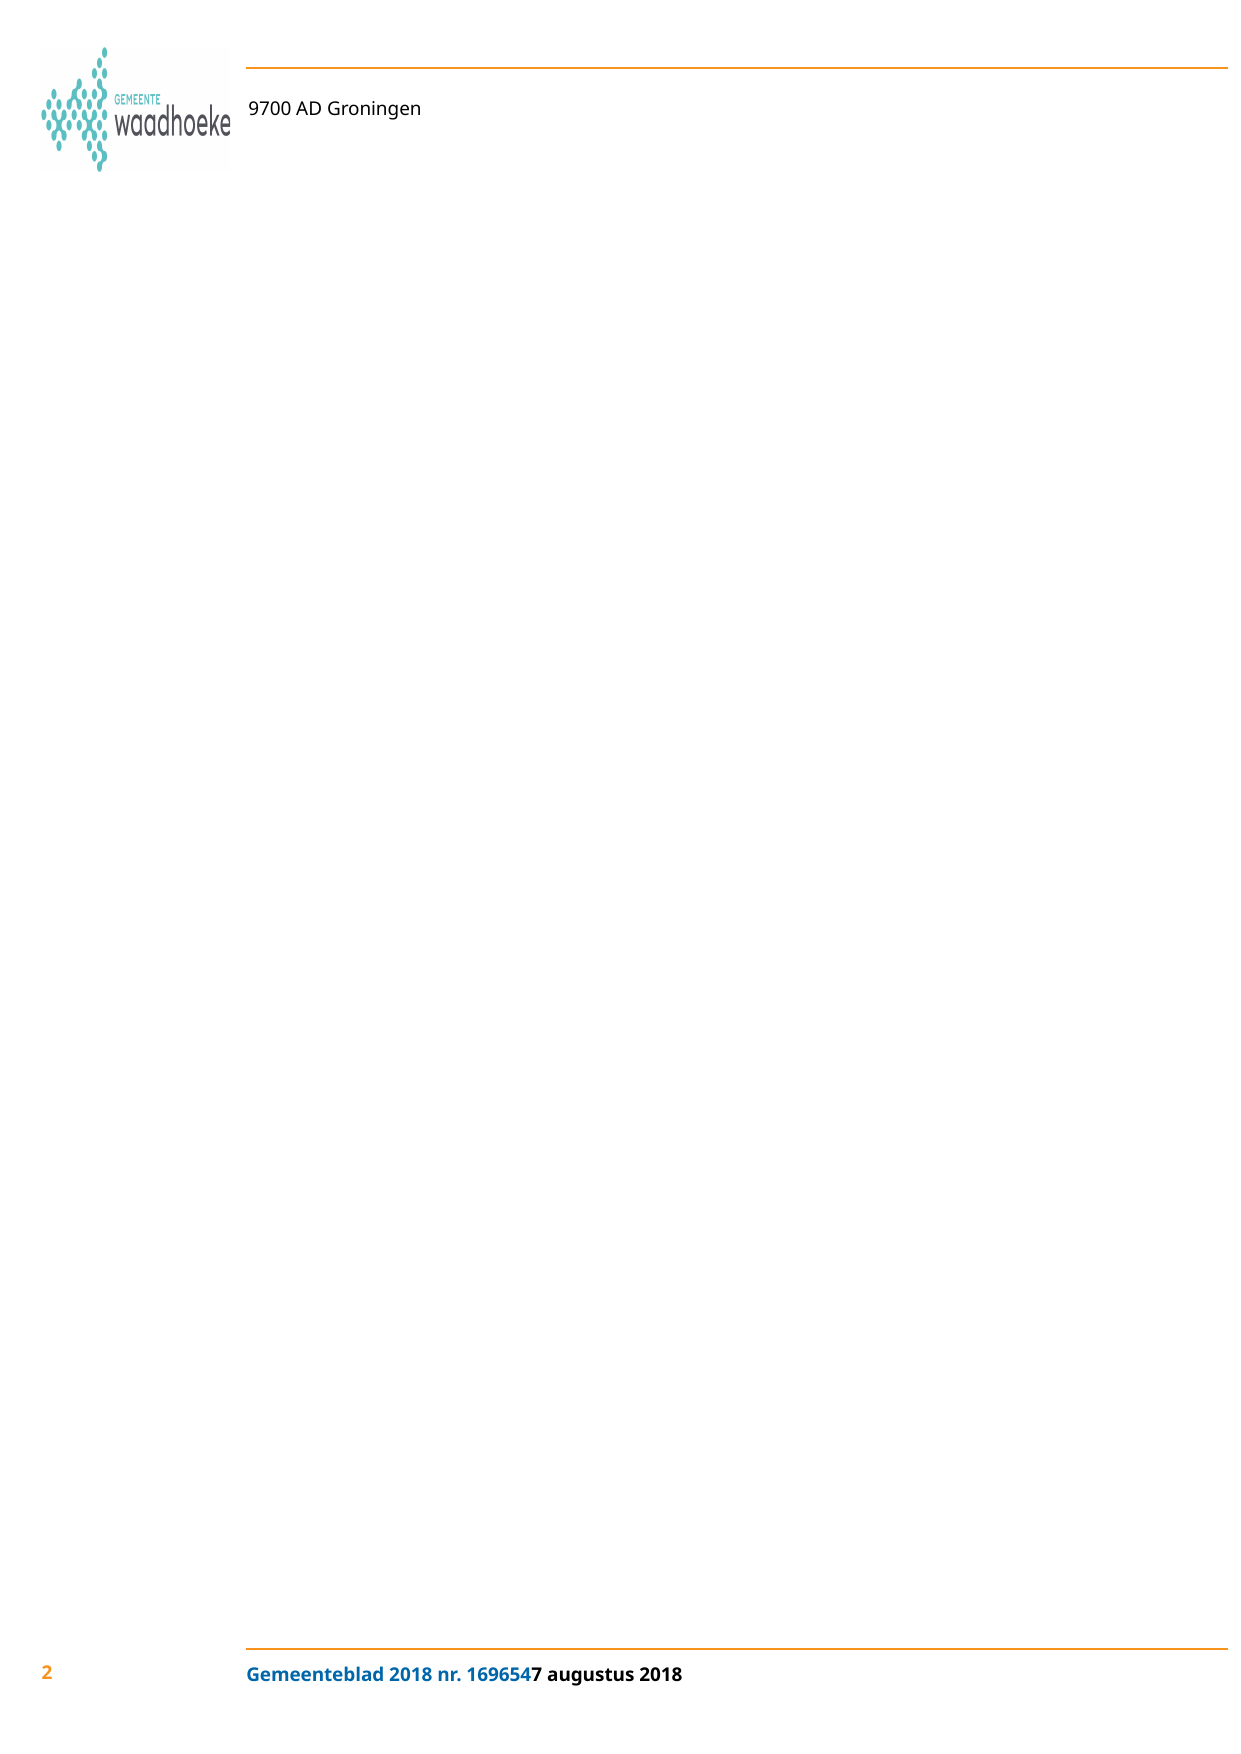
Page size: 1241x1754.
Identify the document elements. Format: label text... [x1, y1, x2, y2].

text 9700 AD Groningen [248, 95, 1152, 121]
picture [41, 47, 231, 172]
